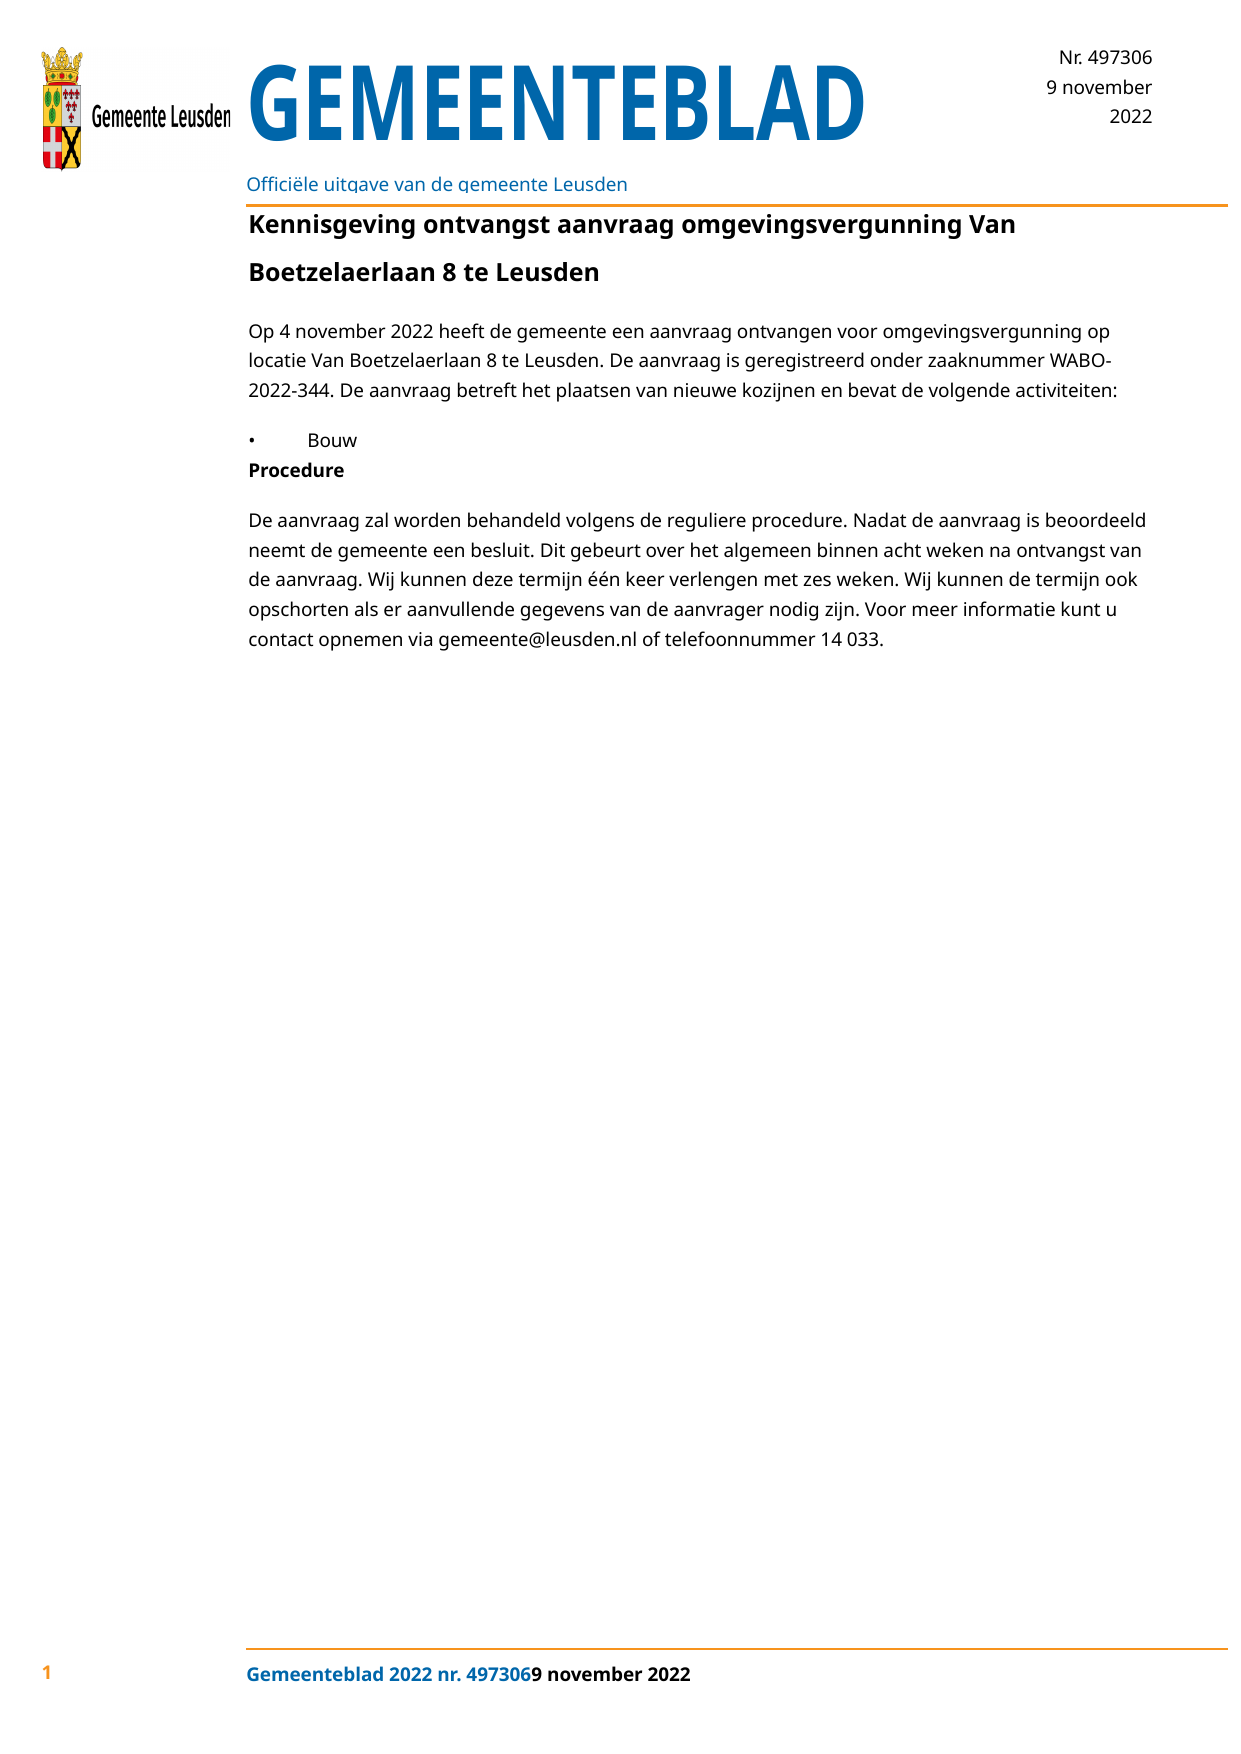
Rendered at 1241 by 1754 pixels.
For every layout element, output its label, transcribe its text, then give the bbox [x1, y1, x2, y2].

picture [41, 47, 231, 172]
list Bouw [248, 427, 1152, 453]
text Kennisgeving ontvangst aanvraag omgevingsvergunning Van Boetzelaerlaan 8 te Leusden [248, 207, 1152, 288]
text De aanvraag zal worden behandeld volgens de reguliere procedure. Nadat de aanvraag is beoordeeld neemt de gemeente een besluit. Dit gebeurt over het algemeen binnen acht weken na ontvangst van de aanvraag. Wij kunnen deze termijn één keer verlengen met zes weken. Wij kunnen de termijn ook opschorten als er aanvullende gegevens van de aanvrager nodig zijn. Voor meer informatie kunt u contact opnemen via gemeente@leusden.nl of telefoonnummer 14 033. [248, 507, 1152, 652]
text Procedure [248, 457, 1152, 483]
text Op 4 november 2022 heeft de gemeente een aanvraag ontvangen voor omgevingsvergunning op locatie Van Boetzelaerlaan 8 te Leusden. De aanvraag is geregistreerd onder zaaknummer WABO-2022-344. De aanvraag betreft het plaatsen van nieuwe kozijnen en bevat de volgende activiteiten: [248, 318, 1152, 403]
